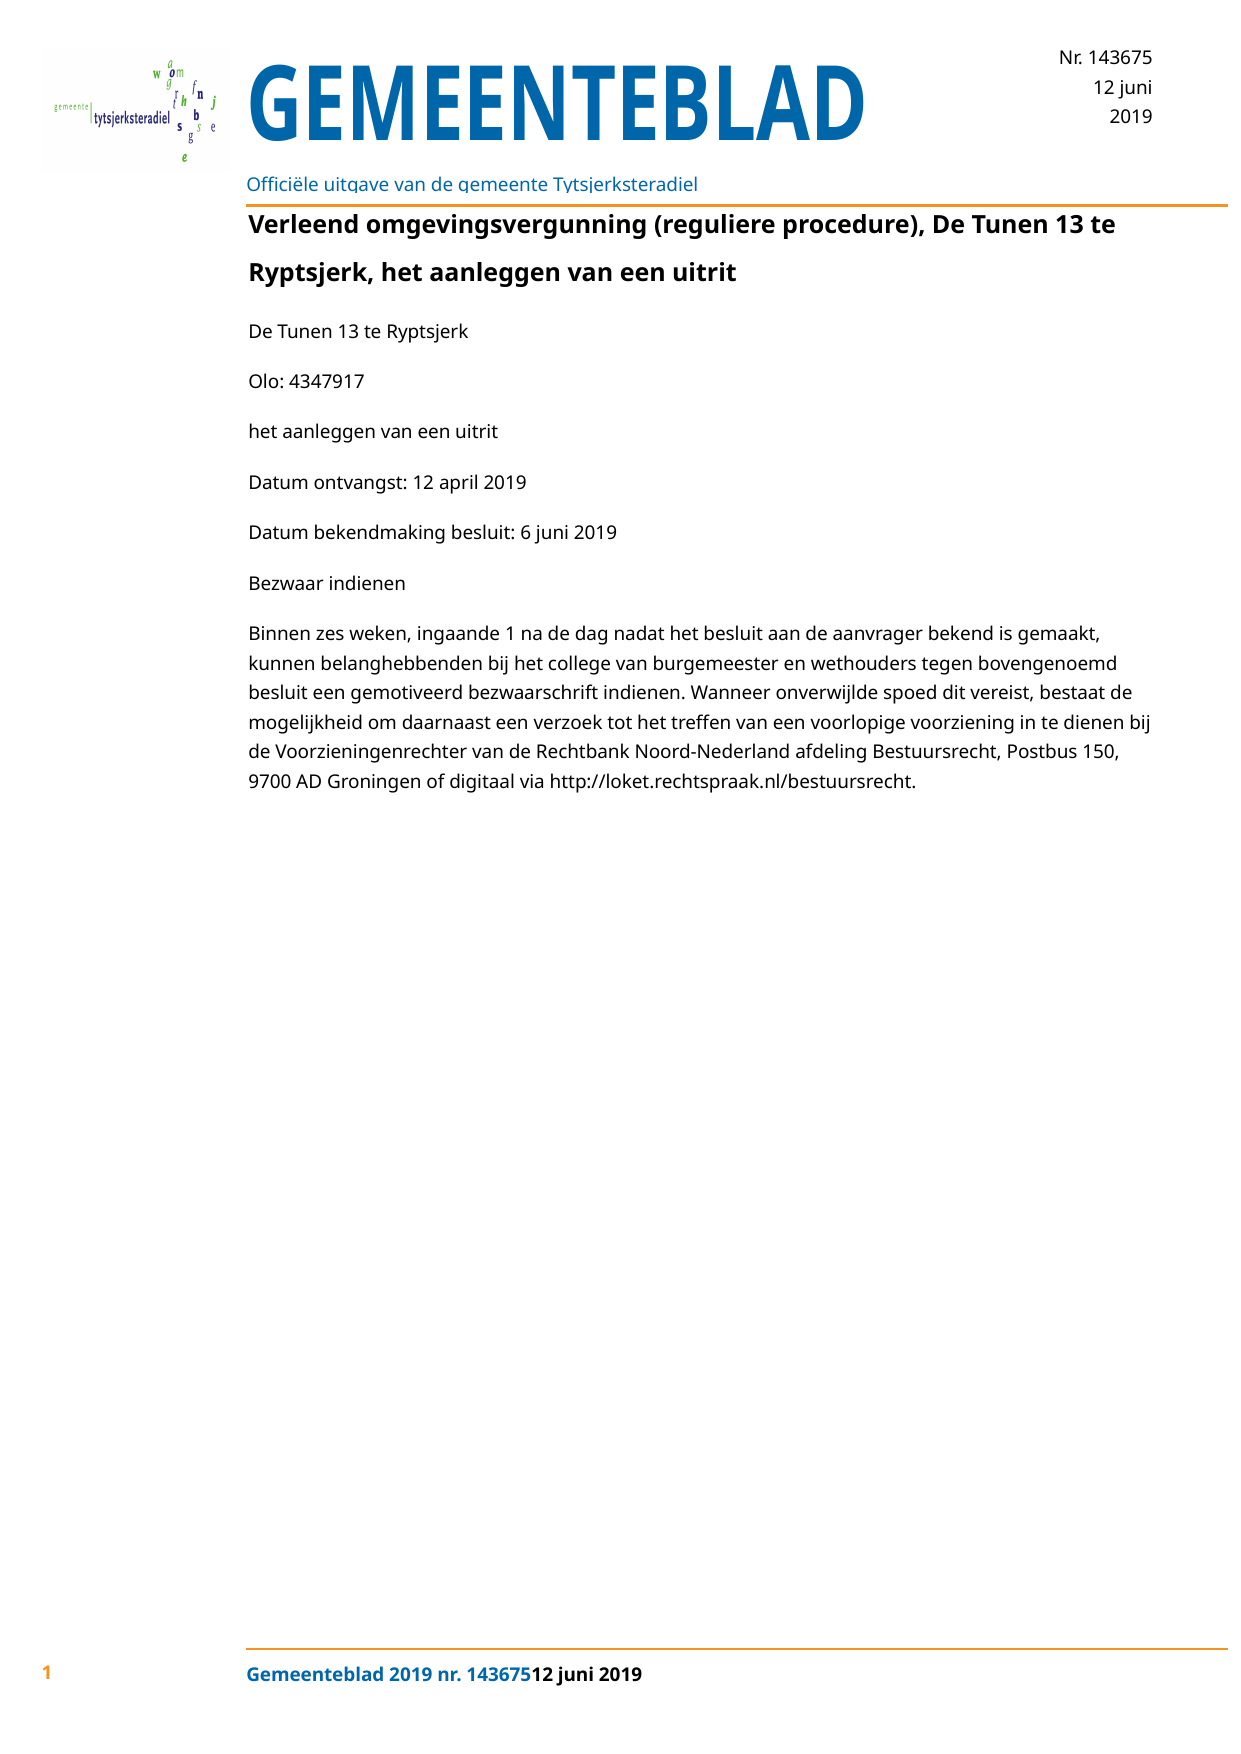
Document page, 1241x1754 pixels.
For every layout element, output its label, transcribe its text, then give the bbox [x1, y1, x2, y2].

text het aanleggen van een uitrit [248, 419, 1152, 444]
text Olo: 4347917 [248, 368, 1152, 394]
text Datum bekendmaking besluit: 6 juni 2019 [248, 519, 1152, 545]
text Datum ontvangst: 12 april 2019 [248, 469, 1152, 495]
text Binnen zes weken, ingaande 1 na de dag nadat het besluit aan de aanvrager bekend is gemaakt, kunnen belanghebbenden bij het college van burgemeester en wethouders tegen bovengenoemd besluit een gemotiveerd bezwaarschrift indienen. Wanneer onverwijlde spoed dit vereist, bestaat de mogelijkheid om daarnaast een verzoek tot het treffen van een voorlopige voorziening in te dienen bij de Voorzieningenrechter van de Rechtbank Noord-Nederland afdeling Bestuursrecht, Postbus 150, 9700 AD Groningen of digitaal via http://loket.rechtspraak.nl/bestuursrecht. [248, 620, 1152, 794]
picture [41, 47, 231, 172]
text Verleend omgevingsvergunning (reguliere procedure), De Tunen 13 te Ryptsjerk, het aanleggen van een uitrit [248, 207, 1152, 288]
text Bezwaar indienen [248, 570, 1152, 596]
text De Tunen 13 te Ryptsjerk [248, 318, 1152, 344]
